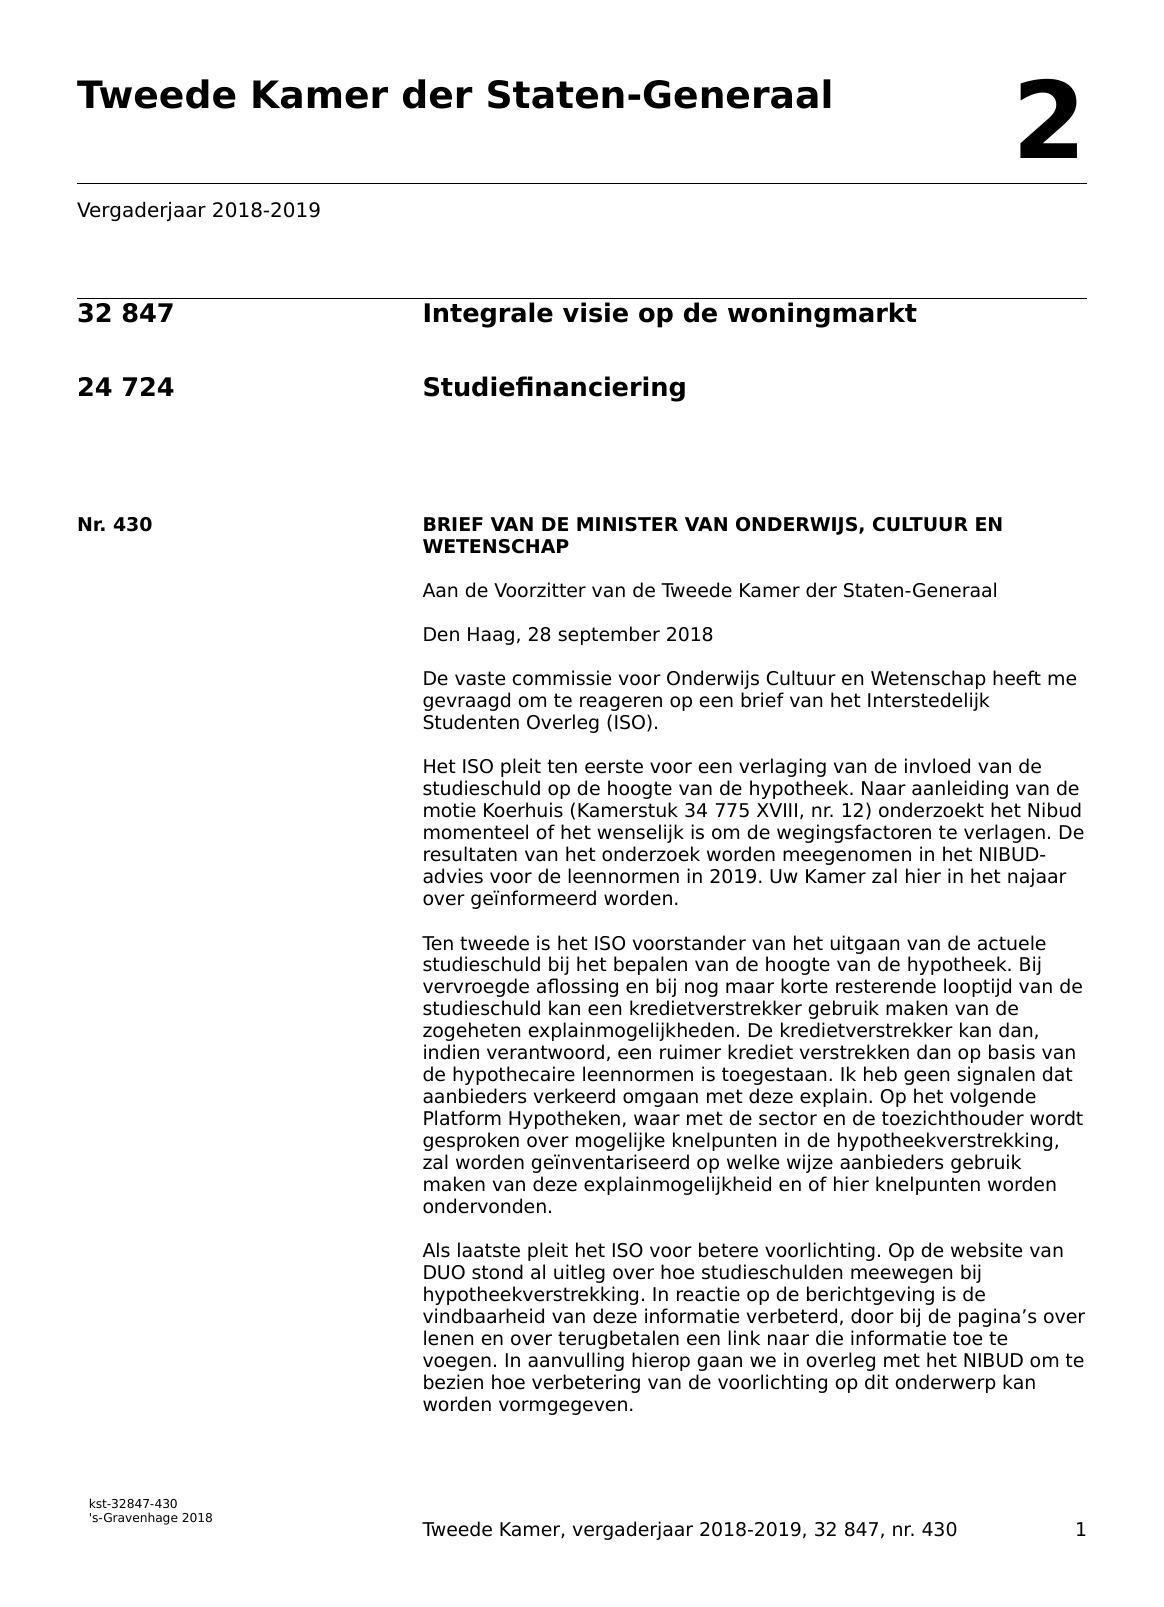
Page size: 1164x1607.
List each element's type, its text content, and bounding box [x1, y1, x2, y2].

text De vaste commissie voor Onderwijs Cultuur en Wetenschap heeft me gevraagd om te reageren op een brief van het Interstedelijk Studenten Overleg (ISO). [422, 668, 1087, 734]
subtitle 24 724 Studiefinanciering [77, 373, 1087, 403]
table_header Tweede Kamer der Staten-Generaal [77, 59, 886, 183]
table_cell Vergaderjaar 2018-2019 [77, 184, 1087, 298]
table_header 2 [886, 59, 1087, 183]
text Den Haag, 28 september 2018 [422, 624, 1087, 646]
text Aan de Voorzitter van de Tweede Kamer der Staten-Generaal [422, 580, 1087, 602]
subtitle Nr. 430 BRIEF VAN DE MINISTER VAN ONDERWIJS, CULTUUR EN WETENSCHAP [77, 514, 1087, 558]
text Als laatste pleit het ISO voor betere voorlichting. Op de website van DUO stond al uitleg over hoe studieschulden meewegen bij hypotheekverstrekking. In reactie op de berichtgeving is de vindbaarheid van deze informatie verbeterd, door bij de pagina’s over lenen en over terugbetalen een link naar die informatie toe te voegen. In aanvulling hierop gaan we in overleg met het NIBUD om te bezien hoe verbetering van de voorlichting op dit onderwerp kan worden vormgegeven. [422, 1240, 1087, 1416]
text Het ISO pleit ten eerste voor een verlaging van de invloed van de studieschuld op de hoogte van de hypotheek. Naar aanleiding van de motie Koerhuis (Kamerstuk 34 775 XVIII, nr. 12) onderzoekt het Nibud momenteel of het wenselijk is om de wegingsfactoren te verlagen. De resultaten van het onderzoek worden meegenomen in het NIBUD-advies voor de leennormen in 2019. Uw Kamer zal hier in het najaar over geïnformeerd worden. [422, 756, 1087, 910]
text 's-Gravenhage 2018 [88, 1511, 323, 1525]
text Ten tweede is het ISO voorstander van het uitgaan van de actuele studieschuld bij het bepalen van de hoogte van de hypotheek. Bij vervroegde aflossing en bij nog maar korte resterende looptijd van de studieschuld kan een kredietverstrekker gebruik maken van de zogeheten explainmogelijkheden. De kredietverstrekker kan dan, indien verantwoord, een ruimer krediet verstrekken dan op basis van de hypothecaire leennormen is toegestaan. Ik heb geen signalen dat aanbieders verkeerd omgaan met deze explain. Op het volgende Platform Hypotheken, waar met de sector en de toezichthouder wordt gesproken over mogelijke knelpunten in de hypotheekverstrekking, zal worden geïnventariseerd op welke wijze aanbieders gebruik maken van deze explainmogelijkheid en of hier knelpunten worden ondervonden. [422, 932, 1087, 1218]
subtitle 32 847 Integrale visie op de woningmarkt [77, 299, 1087, 329]
text kst-32847-430 [88, 1497, 323, 1511]
